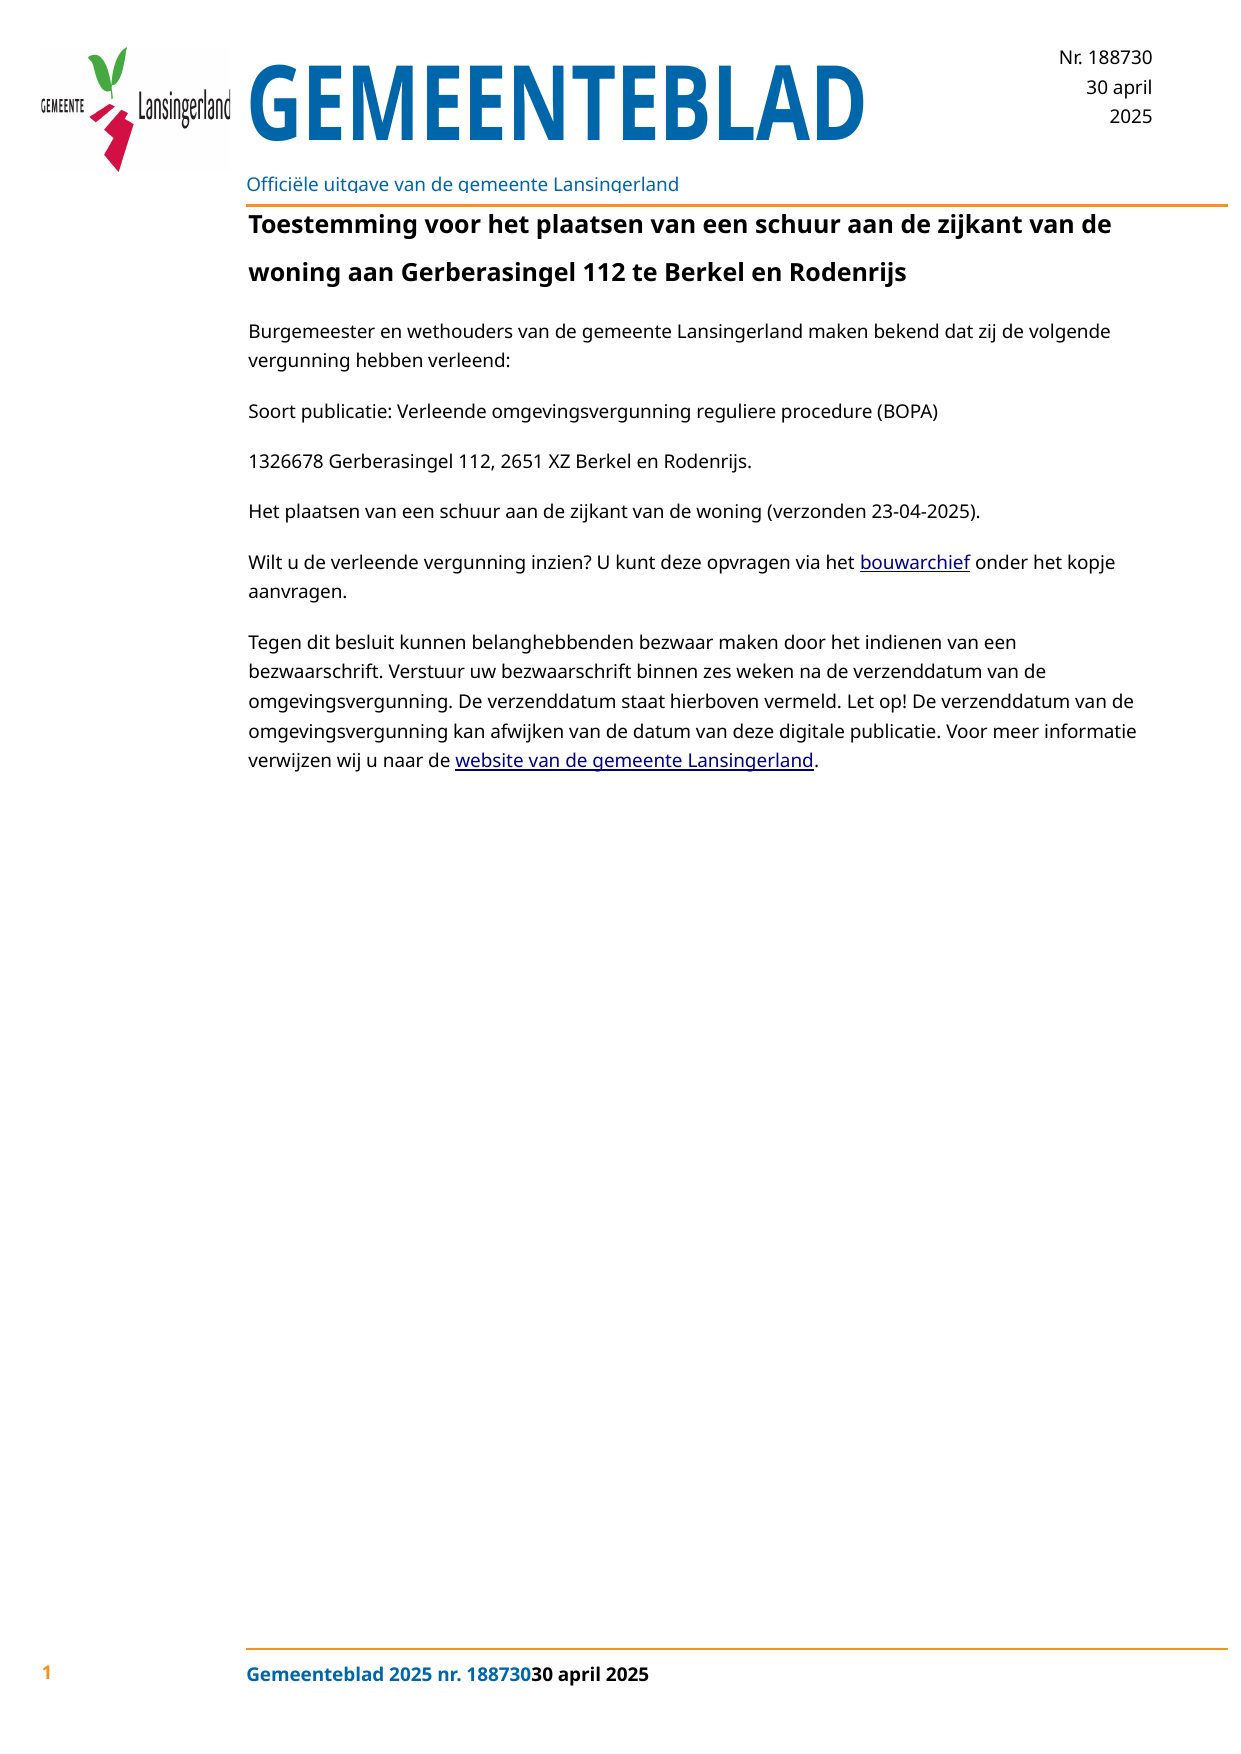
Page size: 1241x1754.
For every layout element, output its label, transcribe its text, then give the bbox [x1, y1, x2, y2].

text Soort publicatie: Verleende omgevingsvergunning reguliere procedure (BOPA) [248, 398, 1152, 424]
text 1326678 Gerberasingel 112, 2651 XZ Berkel en Rodenrijs. [248, 448, 1152, 474]
text Het plaatsen van een schuur aan de zijkant van de woning (verzonden 23-04-2025). [248, 499, 1152, 524]
text Tegen dit besluit kunnen belanghebbenden bezwaar maken door het indienen van een bezwaarschrift. Verstuur uw bezwaarschrift binnen zes weken na de verzenddatum van de omgevingsvergunning. De verzenddatum staat hierboven vermeld. Let op! De verzenddatum van de omgevingsvergunning kan afwijken van de datum van deze digitale publicatie. Voor meer informatie verwijzen wij u naar de website van de gemeente Lansingerland. [248, 629, 1152, 773]
text Burgemeester en wethouders van de gemeente Lansingerland maken bekend dat zij de volgende vergunning hebben verleend: [248, 318, 1152, 373]
text Toestemming voor het plaatsen van een schuur aan de zijkant van de woning aan Gerberasingel 112 te Berkel en Rodenrijs [248, 207, 1152, 288]
picture [41, 47, 231, 172]
text Wilt u de verleende vergunning inzien? U kunt deze opvragen via het bouwarchief onder het kopje aanvragen. [248, 549, 1152, 604]
